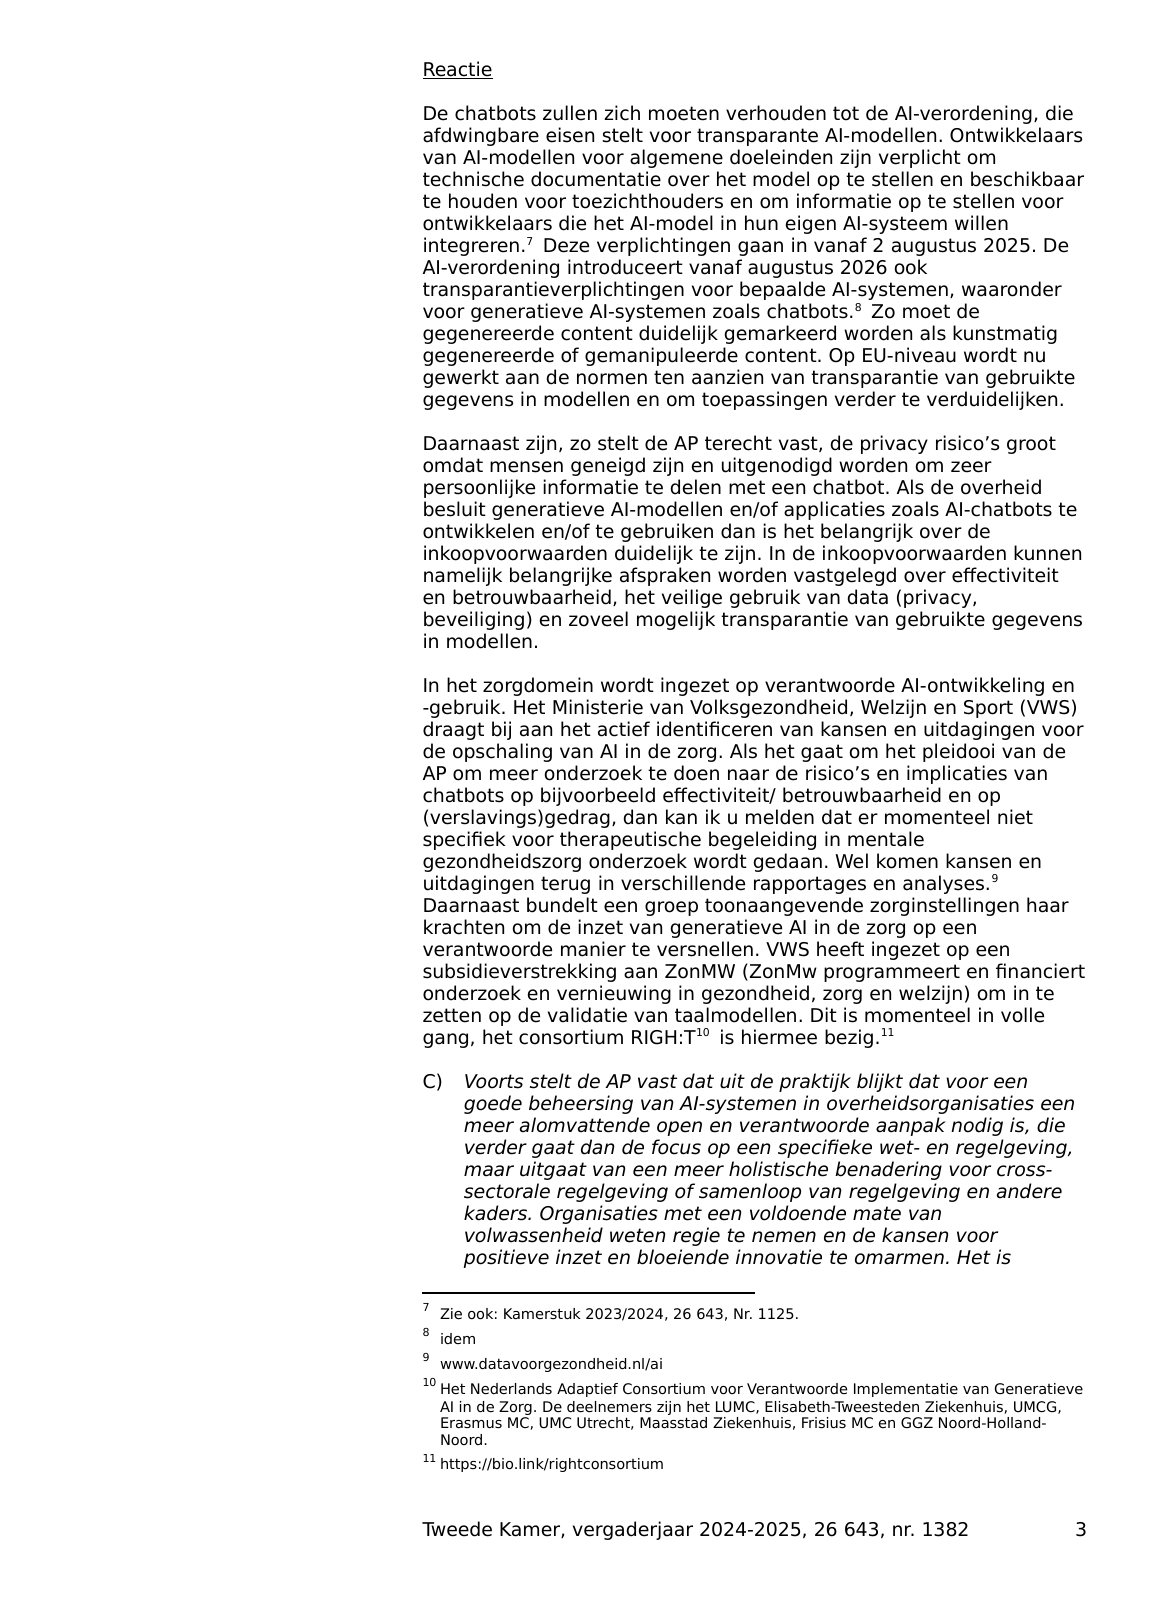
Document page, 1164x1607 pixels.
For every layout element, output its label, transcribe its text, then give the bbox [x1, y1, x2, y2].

text www.datavoorgezondheid.nl/ai [422, 1352, 1087, 1374]
text De chatbots zullen zich moeten verhouden tot de AI-verordening, die afdwingbare eisen stelt voor transparante AI-modellen. Ontwikkelaars van AI-modellen voor algemene doeleinden zijn verplicht om technische documentatie over het model op te stellen en beschikbaar te houden voor toezichthouders en om informatie op te stellen voor ontwikkelaars die het AI-model in hun eigen AI-systeem willen integreren. Deze verplichtingen gaan in vanaf 2 augustus 2025. De AI-verordening introduceert vanaf augustus 2026 ook transparantieverplichtingen voor bepaalde AI-systemen, waaronder voor generatieve AI-systemen zoals chatbots. Zo moet de gegenereerde content duidelijk gemarkeerd worden als kunstmatig gegenereerde of gemanipuleerde content. Op EU-niveau wordt nu gewerkt aan de normen ten aanzien van transparantie van gebruikte gegevens in modellen en om toepassingen verder te verduidelijken. [422, 103, 1087, 411]
text idem [422, 1327, 1087, 1349]
text Het Nederlands Adaptief Consortium voor Verantwoorde Implementatie van Generatieve AI in de Zorg. De deelnemers zijn het LUMC, Elisabeth-Tweesteden Ziekenhuis, UMCG, Erasmus MC, UMC Utrecht, Maasstad Ziekenhuis, Frisius MC en GGZ Noord-Holland-Noord. [422, 1377, 1087, 1449]
text Daarnaast zijn, zo stelt de AP terecht vast, de privacy risico’s groot omdat mensen geneigd zijn en uitgenodigd worden om zeer persoonlijke informatie te delen met een chatbot. Als de overheid besluit generatieve AI-modellen en/of applicaties zoals AI-chatbots te ontwikkelen en/of te gebruiken dan is het belangrijk over de inkoopvoorwaarden duidelijk te zijn. In de inkoopvoorwaarden kunnen namelijk belangrijke afspraken worden vastgelegd over effectiviteit en betrouwbaarheid, het veilige gebruik van data (privacy, beveiliging) en zoveel mogelijk transparantie van gebruikte gegevens in modellen. [422, 433, 1087, 653]
text C) Voorts stelt de AP vast dat uit de praktijk blijkt dat voor een goede beheersing van AI-systemen in overheidsorganisaties een meer alomvattende open en verantwoorde aanpak nodig is, die verder gaat dan de focus op een specifieke wet- en regelgeving, maar uitgaat van een meer holistische benadering voor cross-sectorale regelgeving of samenloop van regelgeving en andere kaders. Organisaties met een voldoende mate van volwassenheid weten regie te nemen en de kansen voor positieve inzet en bloeiende innovatie te omarmen. Het is [422, 1071, 1087, 1269]
subtitle Reactie [422, 59, 1087, 81]
text In het zorgdomein wordt ingezet op verantwoorde AI-ontwikkeling en -gebruik. Het Ministerie van Volksgezondheid, Welzijn en Sport (VWS) draagt bij aan het actief identificeren van kansen en uitdagingen voor de opschaling van AI in de zorg. Als het gaat om het pleidooi van de AP om meer onderzoek te doen naar de risico’s en implicaties van chatbots op bijvoorbeeld effectiviteit/ betrouwbaarheid en op (verslavings)gedrag, dan kan ik u melden dat er momenteel niet specifiek voor therapeutische begeleiding in mentale gezondheidszorg onderzoek wordt gedaan. Wel komen kansen en uitdagingen terug in verschillende rapportages en analyses. Daarnaast bundelt een groep toonaangevende zorginstellingen haar krachten om de inzet van generatieve AI in de zorg op een verantwoorde manier te versnellen. VWS heeft ingezet op een subsidieverstrekking aan ZonMW (ZonMw programmeert en financiert onderzoek en vernieuwing in gezondheid, zorg en welzijn) om in te zetten op de validatie van taalmodellen. Dit is momenteel in volle gang, het consortium RIGH:T is hiermee bezig. [422, 675, 1087, 1049]
text Zie ook: Kamerstuk 2023/2024, 26 643, Nr. 1125. [422, 1302, 1087, 1324]
text https://bio.link/rightconsortium [422, 1452, 1087, 1474]
